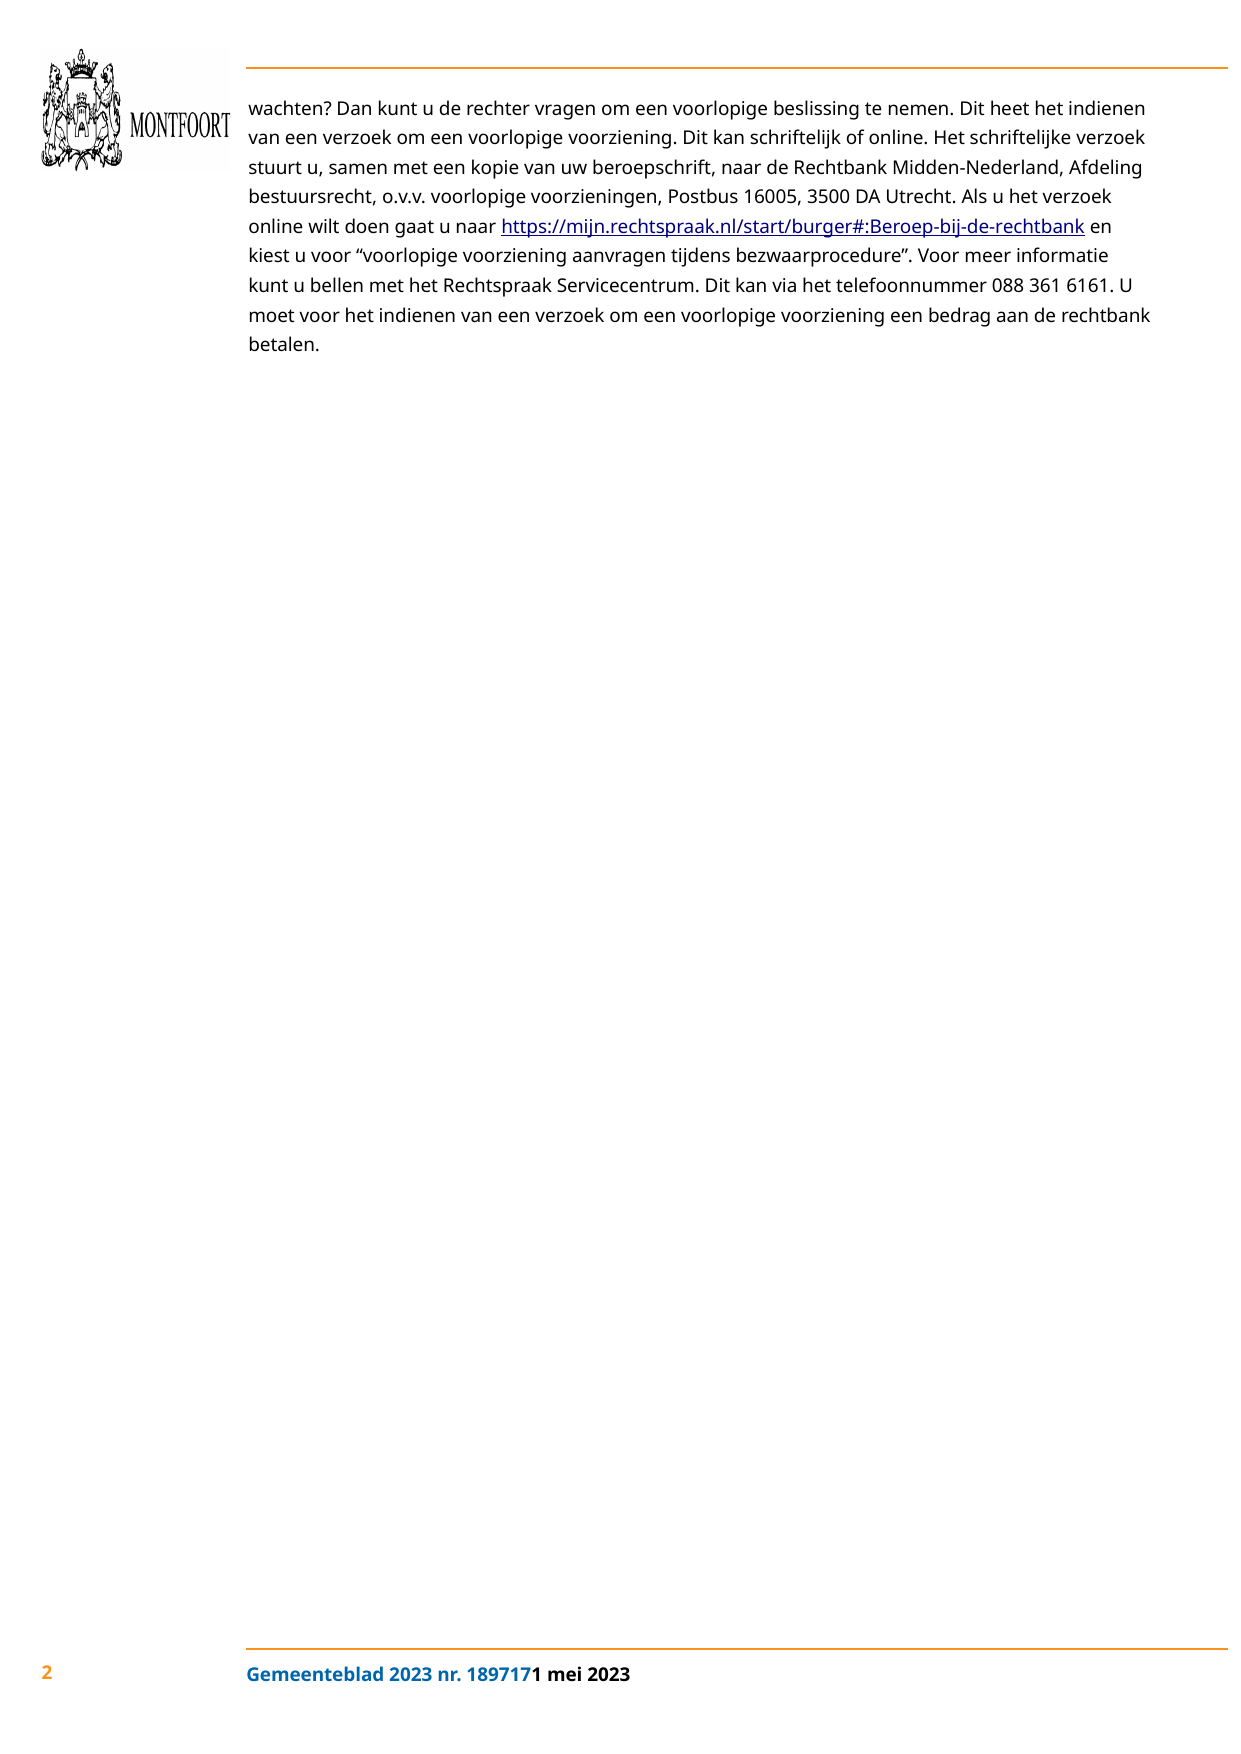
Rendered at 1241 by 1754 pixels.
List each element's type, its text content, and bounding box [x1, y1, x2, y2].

text wachten? Dan kunt u de rechter vragen om een voorlopige beslissing te nemen. Dit heet het indienen van een verzoek om een voorlopige voorziening. Dit kan schriftelijk of online. Het schriftelijke verzoek stuurt u, samen met een kopie van uw beroepschrift, naar de Rechtbank Midden-Nederland, Afdeling bestuursrecht, o.v.v. voorlopige voorzieningen, Postbus 16005, 3500 DA Utrecht. Als u het verzoek online wilt doen gaat u naar https://mijn.rechtspraak.nl/start/burger#:Beroep-bij-de-rechtbank en kiest u voor “voorlopige voorziening aanvragen tijdens bezwaarprocedure”. Voor meer informatie kunt u bellen met het Rechtspraak Servicecentrum. Dit kan via het telefoonnummer 088 361 6161. U moet voor het indienen van een verzoek om een voorlopige voorziening een bedrag aan de rechtbank betalen. [248, 95, 1152, 357]
picture [41, 47, 231, 172]
